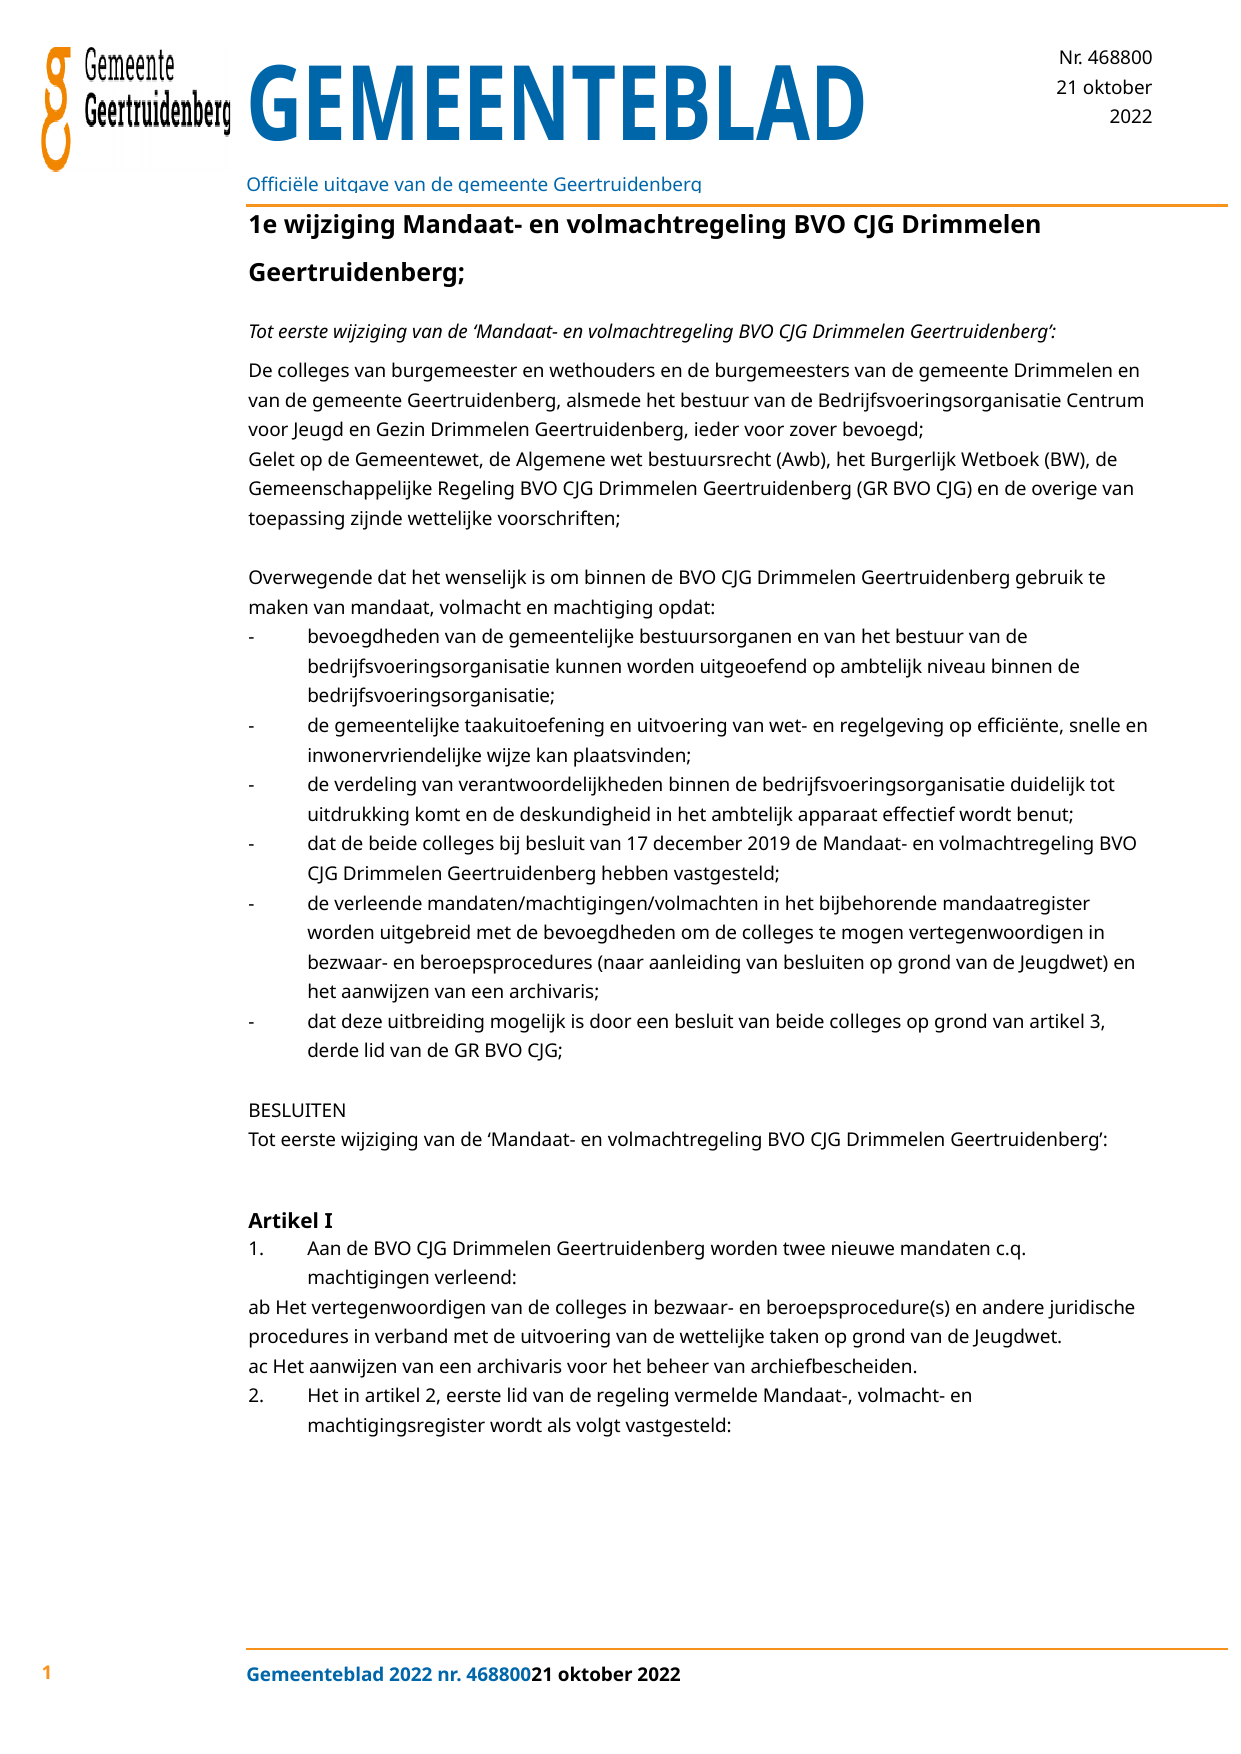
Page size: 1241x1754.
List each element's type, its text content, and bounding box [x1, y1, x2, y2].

text Overwegende dat het wenselijk is om binnen de BVO CJG Drimmelen Geertruidenberg gebruik te maken van mandaat, volmacht en machtiging opdat: [248, 564, 1152, 619]
text ab Het vertegenwoordigen van de colleges in bezwaar- en beroepsprocedure(s) en andere juridische procedures in verband met de uitvoering van de wettelijke taken op grond van de Jeugdwet. [248, 1294, 1152, 1349]
list Aan de BVO CJG Drimmelen Geertruidenberg worden twee nieuwe mandaten c.q. machtigingen verleend: [248, 1235, 1152, 1290]
text Tot eerste wijziging van de ‘Mandaat- en volmachtregeling BVO CJG Drimmelen Geertruidenberg’: [248, 318, 1152, 344]
list Het in artikel 2, eerste lid van de regeling vermelde Mandaat-, volmacht- en machtigingsregister wordt als volgt vastgesteld: [248, 1383, 1152, 1438]
picture [41, 47, 231, 172]
list bevoegdheden van de gemeentelijke bestuursorganen en van het bestuur van de bedrijfsvoeringsorganisatie kunnen worden uitgeoefend op ambtelijk niveau binnen de bedrijfsvoeringsorganisatie; [248, 623, 1152, 708]
list dat deze uitbreiding mogelijk is door een besluit van beide colleges op grond van artikel 3, derde lid van de GR BVO CJG; [248, 1008, 1152, 1063]
text Tot eerste wijziging van de ‘Mandaat- en volmachtregeling BVO CJG Drimmelen Geertruidenberg’: [248, 1126, 1152, 1152]
text Gelet op de Gemeentewet, de Algemene wet bestuursrecht (Awb), het Burgerlijk Wetboek (BW), de Gemeenschappelijke Regeling BVO CJG Drimmelen Geertruidenberg (GR BVO CJG) en de overige van toepassing zijnde wettelijke voorschriften; [248, 446, 1152, 531]
list de verleende mandaten/machtigingen/volmachten in het bijbehorende mandaatregister worden uitgebreid met de bevoegdheden om de colleges te mogen vertegenwoordigen in bezwaar- en beroepsprocedures (naar aanleiding van besluiten op grond van de Jeugdwet) en het aanwijzen van een archivaris; [248, 890, 1152, 1004]
list de verdeling van verantwoordelijkheden binnen de bedrijfsvoeringsorganisatie duidelijk tot uitdrukking komt en de deskundigheid in het ambtelijk apparaat effectief wordt benut; [248, 771, 1152, 827]
text ac Het aanwijzen van een archivaris voor het beheer van archiefbescheiden. [248, 1353, 1152, 1379]
text 1e wijziging Mandaat- en volmachtregeling BVO CJG Drimmelen Geertruidenberg; [248, 207, 1152, 288]
list de gemeentelijke taakuitoefening en uitvoering van wet- en regelgeving op efficiënte, snelle en inwonervriendelijke wijze kan plaatsvinden; [248, 712, 1152, 767]
list dat de beide colleges bij besluit van 17 december 2019 de Mandaat- en volmachtregeling BVO CJG Drimmelen Geertruidenberg hebben vastgesteld; [248, 831, 1152, 886]
text BESLUITEN [248, 1097, 1152, 1122]
text Artikel I [248, 1206, 1152, 1235]
text De colleges van burgemeester en wethouders en de burgemeesters van de gemeente Drimmelen en van de gemeente Geertruidenberg, alsmede het bestuur van de Bedrijfsvoeringsorganisatie Centrum voor Jeugd en Gezin Drimmelen Geertruidenberg, ieder voor zover bevoegd; [248, 357, 1152, 442]
